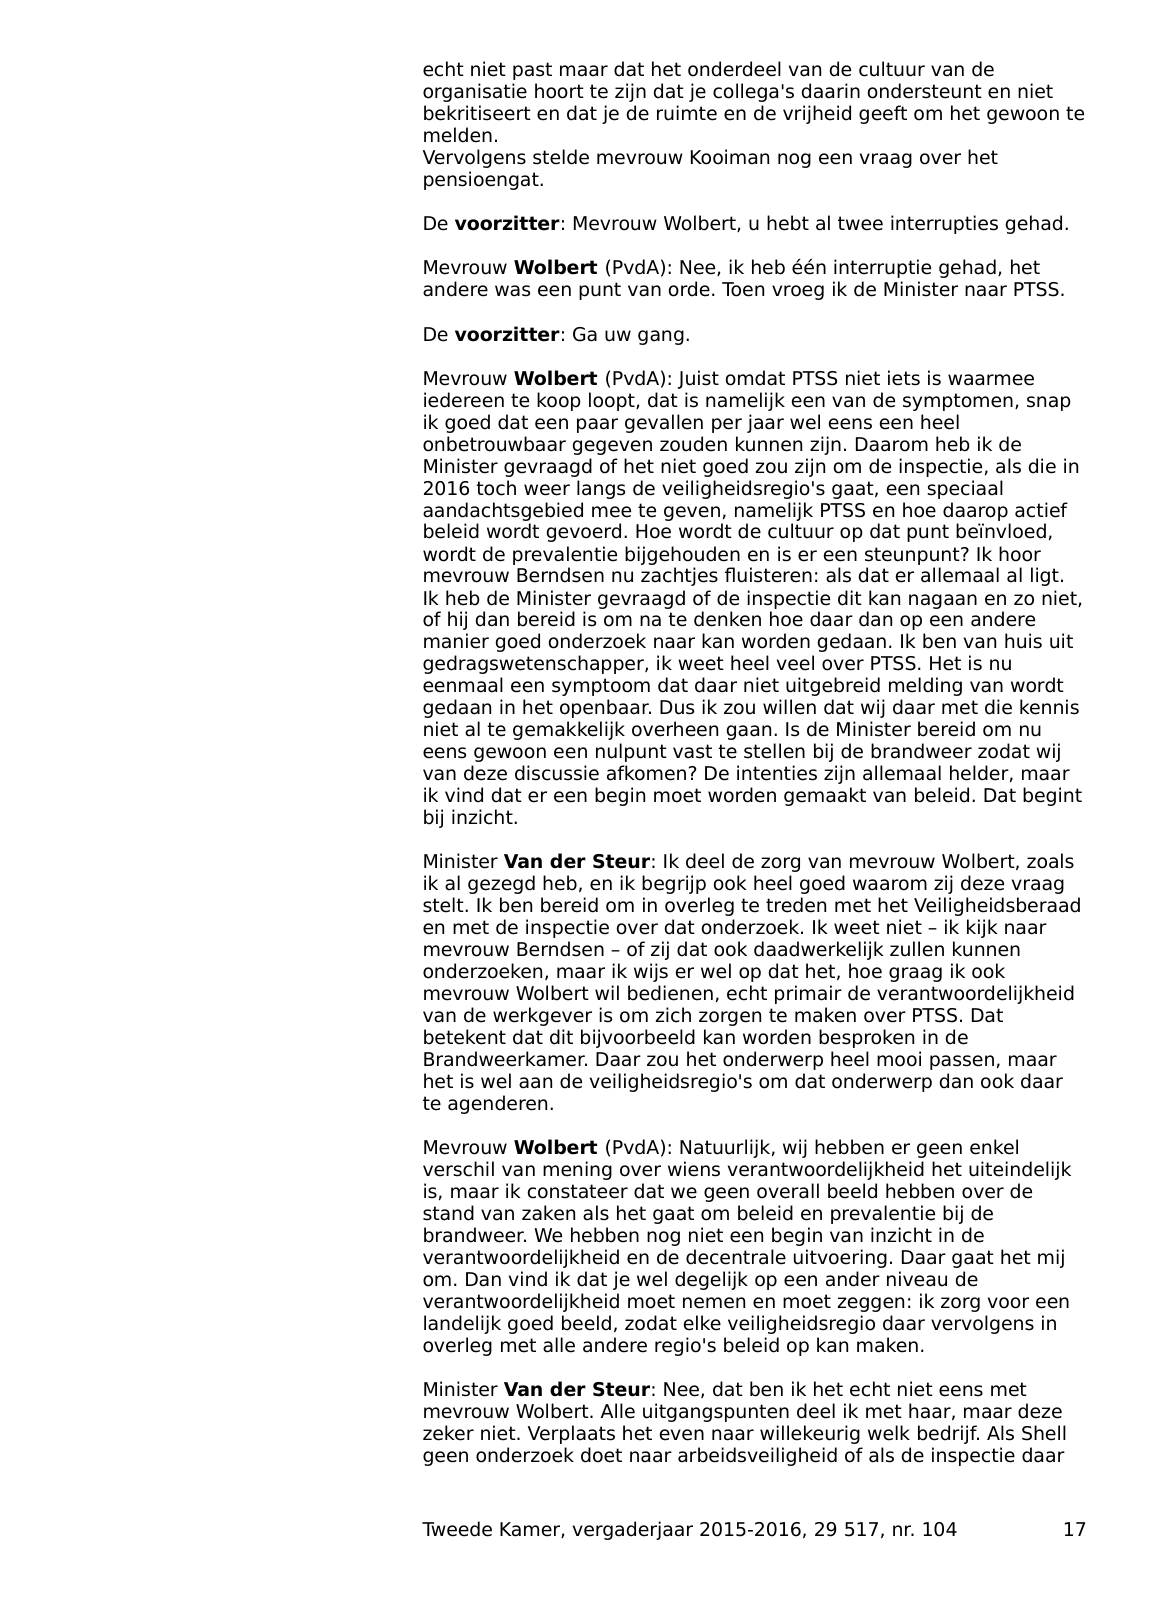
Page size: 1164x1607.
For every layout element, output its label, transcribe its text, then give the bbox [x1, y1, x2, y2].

text De voorzitter: Ga uw gang. [422, 323, 1087, 345]
text Mevrouw Wolbert (PvdA): Juist omdat PTSS niet iets is waarmee iedereen te koop loopt, dat is namelijk een van de symptomen, snap ik goed dat een paar gevallen per jaar wel eens een heel onbetrouwbaar gegeven zouden kunnen zijn. Daarom heb ik de Minister gevraagd of het niet goed zou zijn om de inspectie, als die in 2016 toch weer langs de veiligheidsregio's gaat, een speciaal aandachtsgebied mee te geven, namelijk PTSS en hoe daarop actief beleid wordt gevoerd. Hoe wordt de cultuur op dat punt beïnvloed, wordt de prevalentie bijgehouden en is er een steunpunt? Ik hoor mevrouw Berndsen nu zachtjes fluisteren: als dat er allemaal al ligt. Ik heb de Minister gevraagd of de inspectie dit kan nagaan en zo niet, of hij dan bereid is om na te denken hoe daar dan op een andere manier goed onderzoek naar kan worden gedaan. Ik ben van huis uit gedragswetenschapper, ik weet heel veel over PTSS. Het is nu eenmaal een symptoom dat daar niet uitgebreid melding van wordt gedaan in het openbaar. Dus ik zou willen dat wij daar met die kennis niet al te gemakkelijk overheen gaan. Is de Minister bereid om nu eens gewoon een nulpunt vast te stellen bij de brandweer zodat wij van deze discussie afkomen? De intenties zijn allemaal helder, maar ik vind dat er een begin moet worden gemaakt van beleid. Dat begint bij inzicht. [422, 368, 1087, 829]
text Minister Van der Steur: Ik deel de zorg van mevrouw Wolbert, zoals ik al gezegd heb, en ik begrijp ook heel goed waarom zij deze vraag stelt. Ik ben bereid om in overleg te treden met het Veiligheidsberaad en met de inspectie over dat onderzoek. Ik weet niet – ik kijk naar mevrouw Berndsen – of zij dat ook daadwerkelijk zullen kunnen onderzoeken, maar ik wijs er wel op dat het, hoe graag ik ook mevrouw Wolbert wil bedienen, echt primair de verantwoordelijkheid van de werkgever is om zich zorgen te maken over PTSS. Dat betekent dat dit bijvoorbeeld kan worden besproken in de Brandweerkamer. Daar zou het onderwerp heel mooi passen, maar het is wel aan de veiligheidsregio's om dat onderwerp dan ook daar te agenderen. [422, 851, 1087, 1115]
text De voorzitter: Mevrouw Wolbert, u hebt al twee interrupties gehad. [422, 213, 1087, 235]
text Minister Van der Steur: Nee, dat ben ik het echt niet eens met mevrouw Wolbert. Alle uitgangspunten deel ik met haar, maar deze zeker niet. Verplaats het even naar willekeurig welk bedrijf. Als Shell geen onderzoek doet naar arbeidsveiligheid of als de inspectie daar [422, 1379, 1087, 1467]
text Mevrouw Wolbert (PvdA): Natuurlijk, wij hebben er geen enkel verschil van mening over wiens verantwoordelijkheid het uiteindelijk is, maar ik constateer dat we geen overall beeld hebben over de stand van zaken als het gaat om beleid en prevalentie bij de brandweer. We hebben nog niet een begin van inzicht in de verantwoordelijkheid en de decentrale uitvoering. Daar gaat het mij om. Dan vind ik dat je wel degelijk op een ander niveau de verantwoordelijkheid moet nemen en moet zeggen: ik zorg voor een landelijk goed beeld, zodat elke veiligheidsregio daar vervolgens in overleg met alle andere regio's beleid op kan maken. [422, 1137, 1087, 1357]
text echt niet past maar dat het onderdeel van de cultuur van de organisatie hoort te zijn dat je collega's daarin ondersteunt en niet bekritiseert en dat je de ruimte en de vrijheid geeft om het gewoon te melden. [422, 59, 1087, 147]
text Mevrouw Wolbert (PvdA): Nee, ik heb één interruptie gehad, het andere was een punt van orde. Toen vroeg ik de Minister naar PTSS. [422, 257, 1087, 301]
text Vervolgens stelde mevrouw Kooiman nog een vraag over het pensioengat. [422, 147, 1087, 191]
